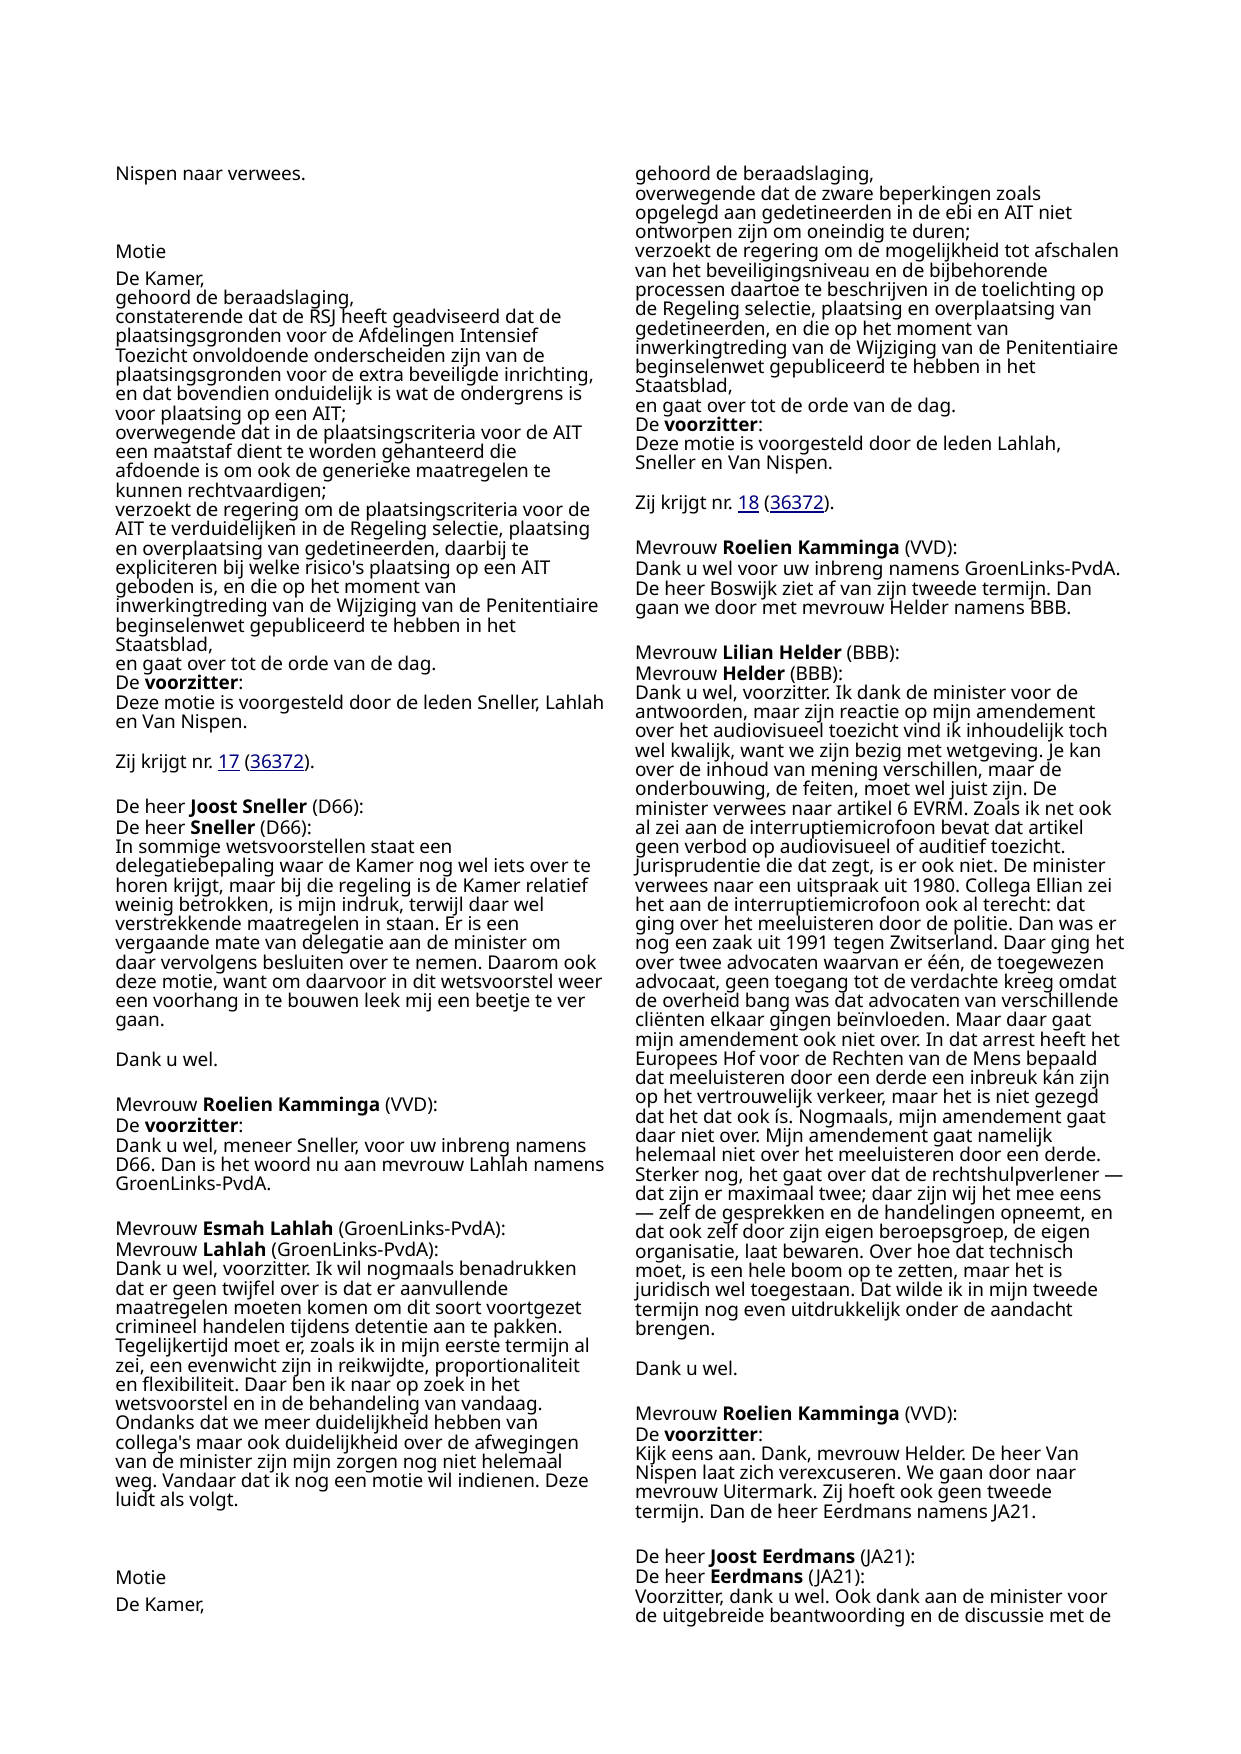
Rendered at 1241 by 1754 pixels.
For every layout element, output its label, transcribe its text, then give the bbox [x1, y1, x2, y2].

text constaterende dat de RSJ heeft geadviseerd dat de plaatsingsgronden voor de Afdelingen Intensief Toezicht onvoldoende onderscheiden zijn van de plaatsingsgronden voor de extra beveiligde inrichting, en dat bovendien onduidelijk is wat de ondergrens is voor plaatsing op een AIT; [115, 308, 605, 424]
text Zij krijgt nr. 18 (36372). [635, 494, 1125, 514]
text Dank u wel, meneer Sneller, voor uw inbreng namens D66. Dan is het woord nu aan mevrouw Lahlah namens GroenLinks-PvdA. [115, 1137, 605, 1194]
text De heer Sneller (D66): [115, 819, 605, 838]
text Mevrouw Roelien Kamminga (VVD): [635, 534, 1125, 560]
text De voorzitter: [115, 1117, 605, 1137]
text Nispen naar verwees. [115, 165, 605, 184]
text en gaat over tot de orde van de dag. [115, 655, 605, 674]
text Mevrouw Roelien Kamminga (VVD): [635, 1400, 1125, 1426]
text De heer Joost Eerdmans (JA21): [635, 1543, 1125, 1568]
text Dank u wel, voorzitter. Ik wil nogmaals benadrukken dat er geen twijfel over is dat er aanvullende maatregelen moeten komen om dit soort voortgezet crimineel handelen tijdens detentie aan te pakken. Tegelijkertijd moet er, zoals ik in mijn eerste termijn al zei, een evenwicht zijn in reikwijdte, proportionaliteit en flexibiliteit. Daar ben ik naar op zoek in het wetsvoorstel en in de behandeling van vandaag. Ondanks dat we meer duidelijkheid hebben van collega's maar ook duidelijkheid over de afwegingen van de minister zijn mijn zorgen nog niet helemaal weg. Vandaar dat ik nog een motie wil indienen. Deze luidt als volgt. [115, 1260, 605, 1511]
text Voorzitter, dank u wel. Ook dank aan de minister voor de uitgebreide beantwoording en de discussie met de [635, 1588, 1125, 1626]
text Zij krijgt nr. 17 (36372). [115, 753, 605, 772]
text De voorzitter: [115, 674, 605, 694]
text De heer Eerdmans (JA21): [635, 1568, 1125, 1588]
text Mevrouw Roelien Kamminga (VVD): [115, 1092, 605, 1117]
text Motie [115, 1564, 605, 1590]
text De heer Joost Sneller (D66): [115, 793, 605, 819]
text Mevrouw Helder (BBB): [635, 664, 1125, 684]
text Motie [115, 238, 605, 264]
text Dank u wel. [635, 1360, 1125, 1379]
text Mevrouw Esmah Lahlah (GroenLinks-PvdA): [115, 1215, 605, 1241]
text verzoekt de regering om de plaatsingscriteria voor de AIT te verduidelijken in de Regeling selectie, plaatsing en overplaatsing van gedetineerden, daarbij te expliciteren bij welke risico's plaatsing op een AIT geboden is, en die op het moment van inwerkingtreding van de Wijziging van de Penitentiaire beginselenwet gepubliceerd te hebben in het Staatsblad, [115, 501, 605, 655]
text De voorzitter: [635, 1426, 1125, 1445]
text gehoord de beraadslaging, [115, 289, 605, 308]
text overwegende dat de zware beperkingen zoals opgelegd aan gedetineerden in de ebi en AIT niet ontworpen zijn om oneindig te duren; [635, 184, 1125, 242]
text In sommige wetsvoorstellen staat een delegatiebepaling waar de Kamer nog wel iets over te horen krijgt, maar bij die regeling is de Kamer relatief weinig betrokken, is mijn indruk, terwijl daar wel verstrekkende maatregelen in staan. Er is een vergaande mate van delegatie aan de minister om daar vervolgens besluiten over te nemen. Daarom ook deze motie, want om daarvoor in dit wetsvoorstel weer een voorhang in te bouwen leek mij een beetje te ver gaan. [115, 838, 605, 1031]
text Dank u wel, voorzitter. Ik dank de minister voor de antwoorden, maar zijn reactie op mijn amendement over het audiovisueel toezicht vind ik inhoudelijk toch wel kwalijk, want we zijn bezig met wetgeving. Je kan over de inhoud van mening verschillen, maar de onderbouwing, de feiten, moet wel juist zijn. De minister verwees naar artikel 6 EVRM. Zoals ik net ook al zei aan de interruptiemicrofoon bevat dat artikel geen verbod op audiovisueel of auditief toezicht. Jurisprudentie die dat zegt, is er ook niet. De minister verwees naar een uitspraak uit 1980. Collega Ellian zei het aan de interruptiemicrofoon ook al terecht: dat ging over het meeluisteren door de politie. Dan was er nog een zaak uit 1991 tegen Zwitserland. Daar ging het over twee advocaten waarvan er één, de toegewezen advocaat, geen toegang tot de verdachte kreeg omdat de overheid bang was dat advocaten van verschillende cliënten elkaar gingen beïnvloeden. Maar daar gaat mijn amendement ook niet over. In dat arrest heeft het Europees Hof voor de Rechten van de Mens bepaald dat meeluisteren door een derde een inbreuk kán zijn op het vertrouwelijk verkeer, maar het is niet gezegd dat het dat ook ís. Nogmaals, mijn amendement gaat daar niet over. Mijn amendement gaat namelijk helemaal niet over het meeluisteren door een derde. Sterker nog, het gaat over dat de rechtshulpverlener — dat zijn er maximaal twee; daar zijn wij het mee eens — zelf de gesprekken en de handelingen opneemt, en dat ook zelf door zijn eigen beroepsgroep, de eigen organisatie, laat bewaren. Over hoe dat technisch moet, is een hele boom op te zetten, maar het is juridisch wel toegestaan. Dat wilde ik in mijn tweede termijn nog even uitdrukkelijk onder de aandacht brengen. [635, 684, 1125, 1339]
text Dank u wel voor uw inbreng namens GroenLinks-PvdA. De heer Boswijk ziet af van zijn tweede termijn. Dan gaan we door met mevrouw Helder namens BBB. [635, 560, 1125, 618]
text gehoord de beraadslaging, [635, 165, 1125, 184]
text Deze motie is voorgesteld door de leden Sneller, Lahlah en Van Nispen. [115, 694, 605, 732]
text Deze motie is voorgesteld door de leden Lahlah, Sneller en Van Nispen. [635, 435, 1125, 474]
text Mevrouw Lilian Helder (BBB): [635, 639, 1125, 664]
text Kijk eens aan. Dank, mevrouw Helder. De heer Van Nispen laat zich verexcuseren. We gaan door naar mevrouw Uitermark. Zij hoeft ook geen tweede termijn. Dan de heer Eerdmans namens JA21. [635, 1445, 1125, 1522]
text en gaat over tot de orde van de dag. [635, 397, 1125, 416]
text De Kamer, [115, 270, 605, 289]
text verzoekt de regering om de mogelijkheid tot afschalen van het beveiligingsniveau en de bijbehorende processen daartoe te beschrijven in de toelichting op de Regeling selectie, plaatsing en overplaatsing van gedetineerden, en die op het moment van inwerkingtreding van de Wijziging van de Penitentiaire beginselenwet gepubliceerd te hebben in het Staatsblad, [635, 242, 1125, 397]
text De voorzitter: [635, 416, 1125, 435]
text Mevrouw Lahlah (GroenLinks-PvdA): [115, 1241, 605, 1260]
text De Kamer, [115, 1596, 605, 1615]
text overwegende dat in de plaatsingscriteria voor de AIT een maatstaf dient te worden gehanteerd die afdoende is om ook de generieke maatregelen te kunnen rechtvaardigen; [115, 424, 605, 501]
text Dank u wel. [115, 1051, 605, 1071]
